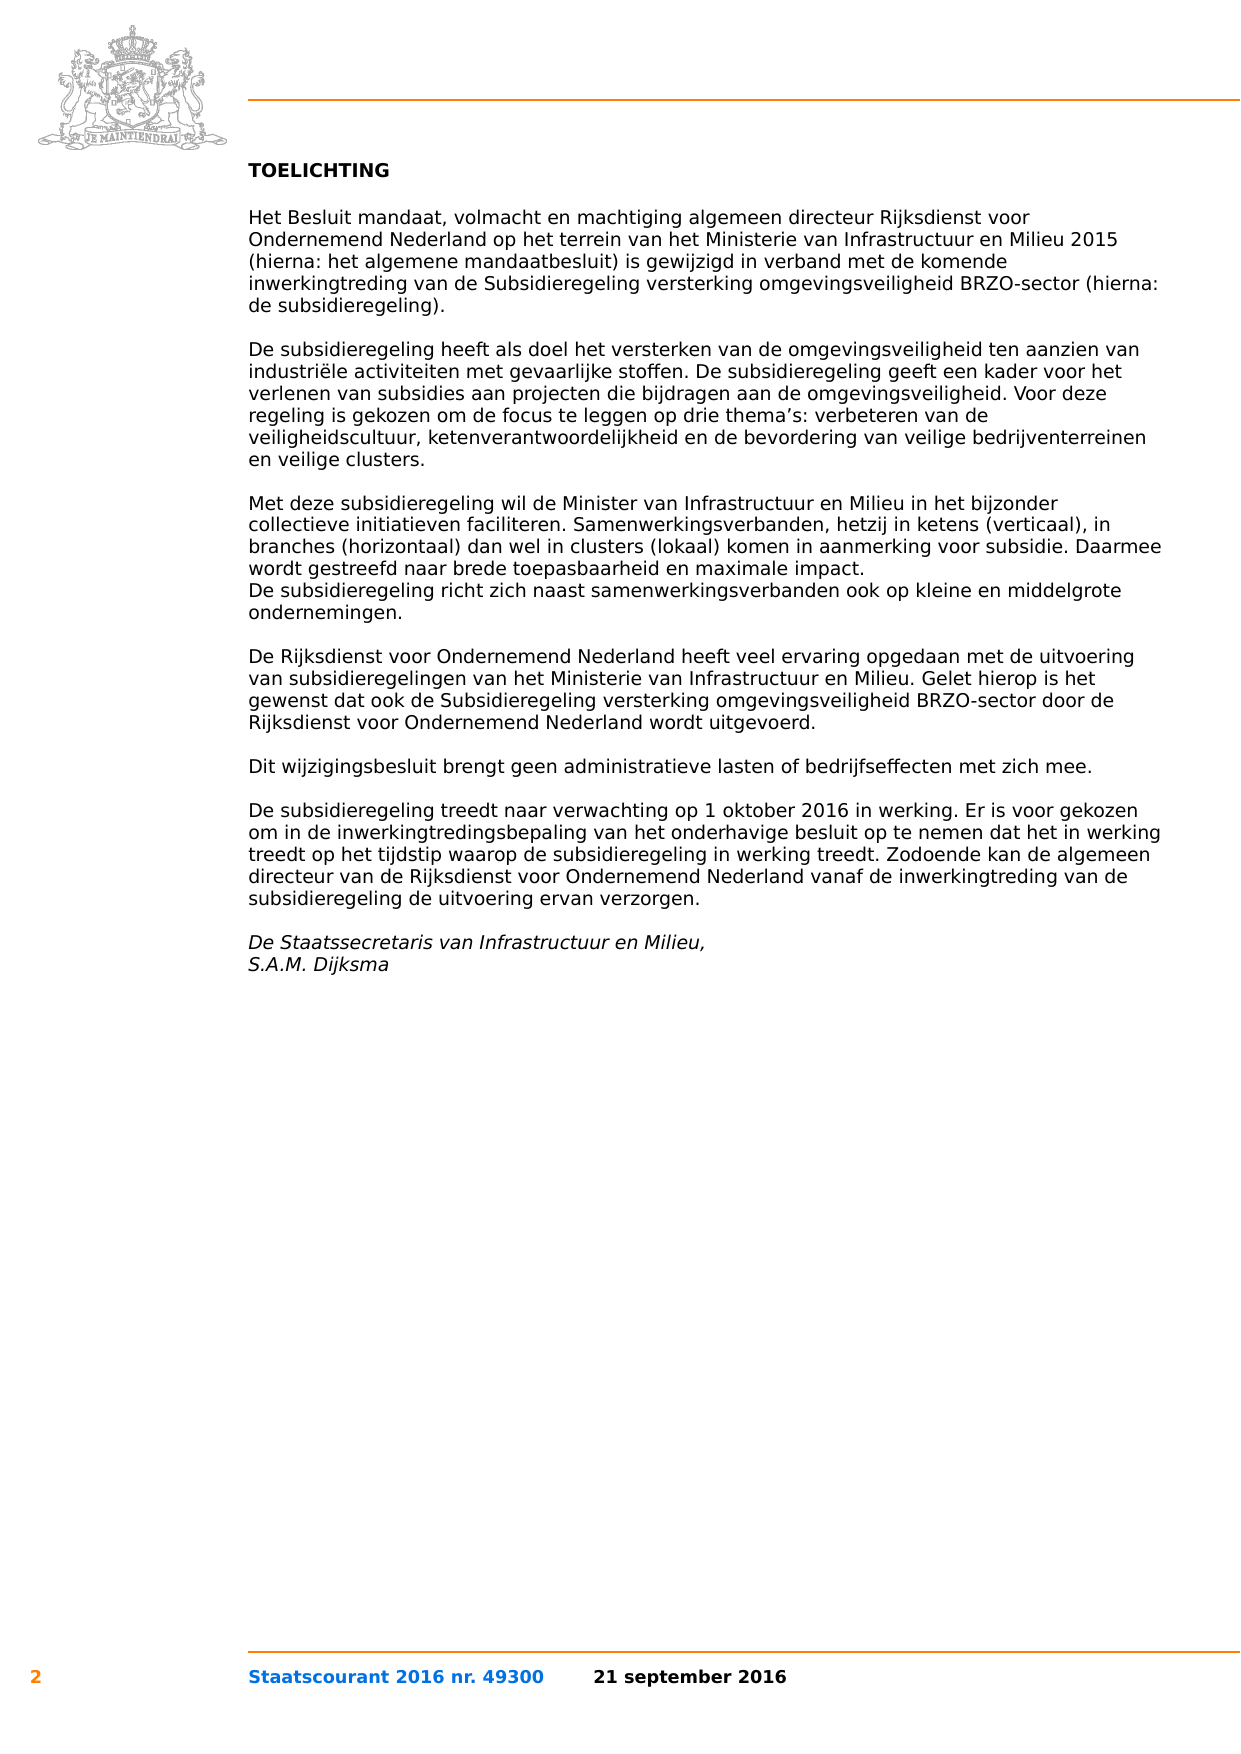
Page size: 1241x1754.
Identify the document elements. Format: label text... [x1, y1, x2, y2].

picture [38, 25, 227, 150]
text De Rijksdienst voor Ondernemend Nederland heeft veel ervaring opgedaan met de uitvoering van subsidieregelingen van het Ministerie van Infrastructuur en Milieu. Gelet hierop is het gewenst dat ook de Subsidieregeling versterking omgevingsveiligheid BRZO-sector door de Rijksdienst voor Ondernemend Nederland wordt uitgevoerd. [248, 646, 1163, 734]
text De Staatssecretaris van Infrastructuur en Milieu, S.A.M. Dijksma [248, 932, 1163, 976]
subtitle TOELICHTING [248, 160, 1163, 182]
text Met deze subsidieregeling wil de Minister van Infrastructuur en Milieu in het bijzonder collectieve initiatieven faciliteren. Samenwerkingsverbanden, hetzij in ketens (verticaal), in branches (horizontaal) dan wel in clusters (lokaal) komen in aanmerking voor subsidie. Daarmee wordt gestreefd naar brede toepasbaarheid en maximale impact. [248, 492, 1163, 580]
text De subsidieregeling heeft als doel het versterken van de omgevingsveiligheid ten aanzien van industriële activiteiten met gevaarlijke stoffen. De subsidieregeling geeft een kader voor het verlenen van subsidies aan projecten die bijdragen aan de omgevingsveiligheid. Voor deze regeling is gekozen om de focus te leggen op drie thema’s: verbeteren van de veiligheidscultuur, ketenverantwoordelijkheid en de bevordering van veilige bedrijventerreinen en veilige clusters. [248, 339, 1163, 471]
text Het Besluit mandaat, volmacht en machtiging algemeen directeur Rijksdienst voor Ondernemend Nederland op het terrein van het Ministerie van Infrastructuur en Milieu 2015 (hierna: het algemene mandaatbesluit) is gewijzigd in verband met de komende inwerkingtreding van de Subsidieregeling versterking omgevingsveiligheid BRZO-sector (hierna: de subsidieregeling). [248, 207, 1163, 317]
text Dit wijzigingsbesluit brengt geen administratieve lasten of bedrijfseffecten met zich mee. [248, 756, 1163, 778]
text De subsidieregeling richt zich naast samenwerkingsverbanden ook op kleine en middelgrote ondernemingen. [248, 580, 1163, 624]
text De subsidieregeling treedt naar verwachting op 1 oktober 2016 in werking. Er is voor gekozen om in de inwerkingtredingsbepaling van het onderhavige besluit op te nemen dat het in werking treedt op het tijdstip waarop de subsidieregeling in werking treedt. Zodoende kan de algemeen directeur van de Rijksdienst voor Ondernemend Nederland vanaf de inwerkingtreding van de subsidieregeling de uitvoering ervan verzorgen. [248, 800, 1163, 910]
